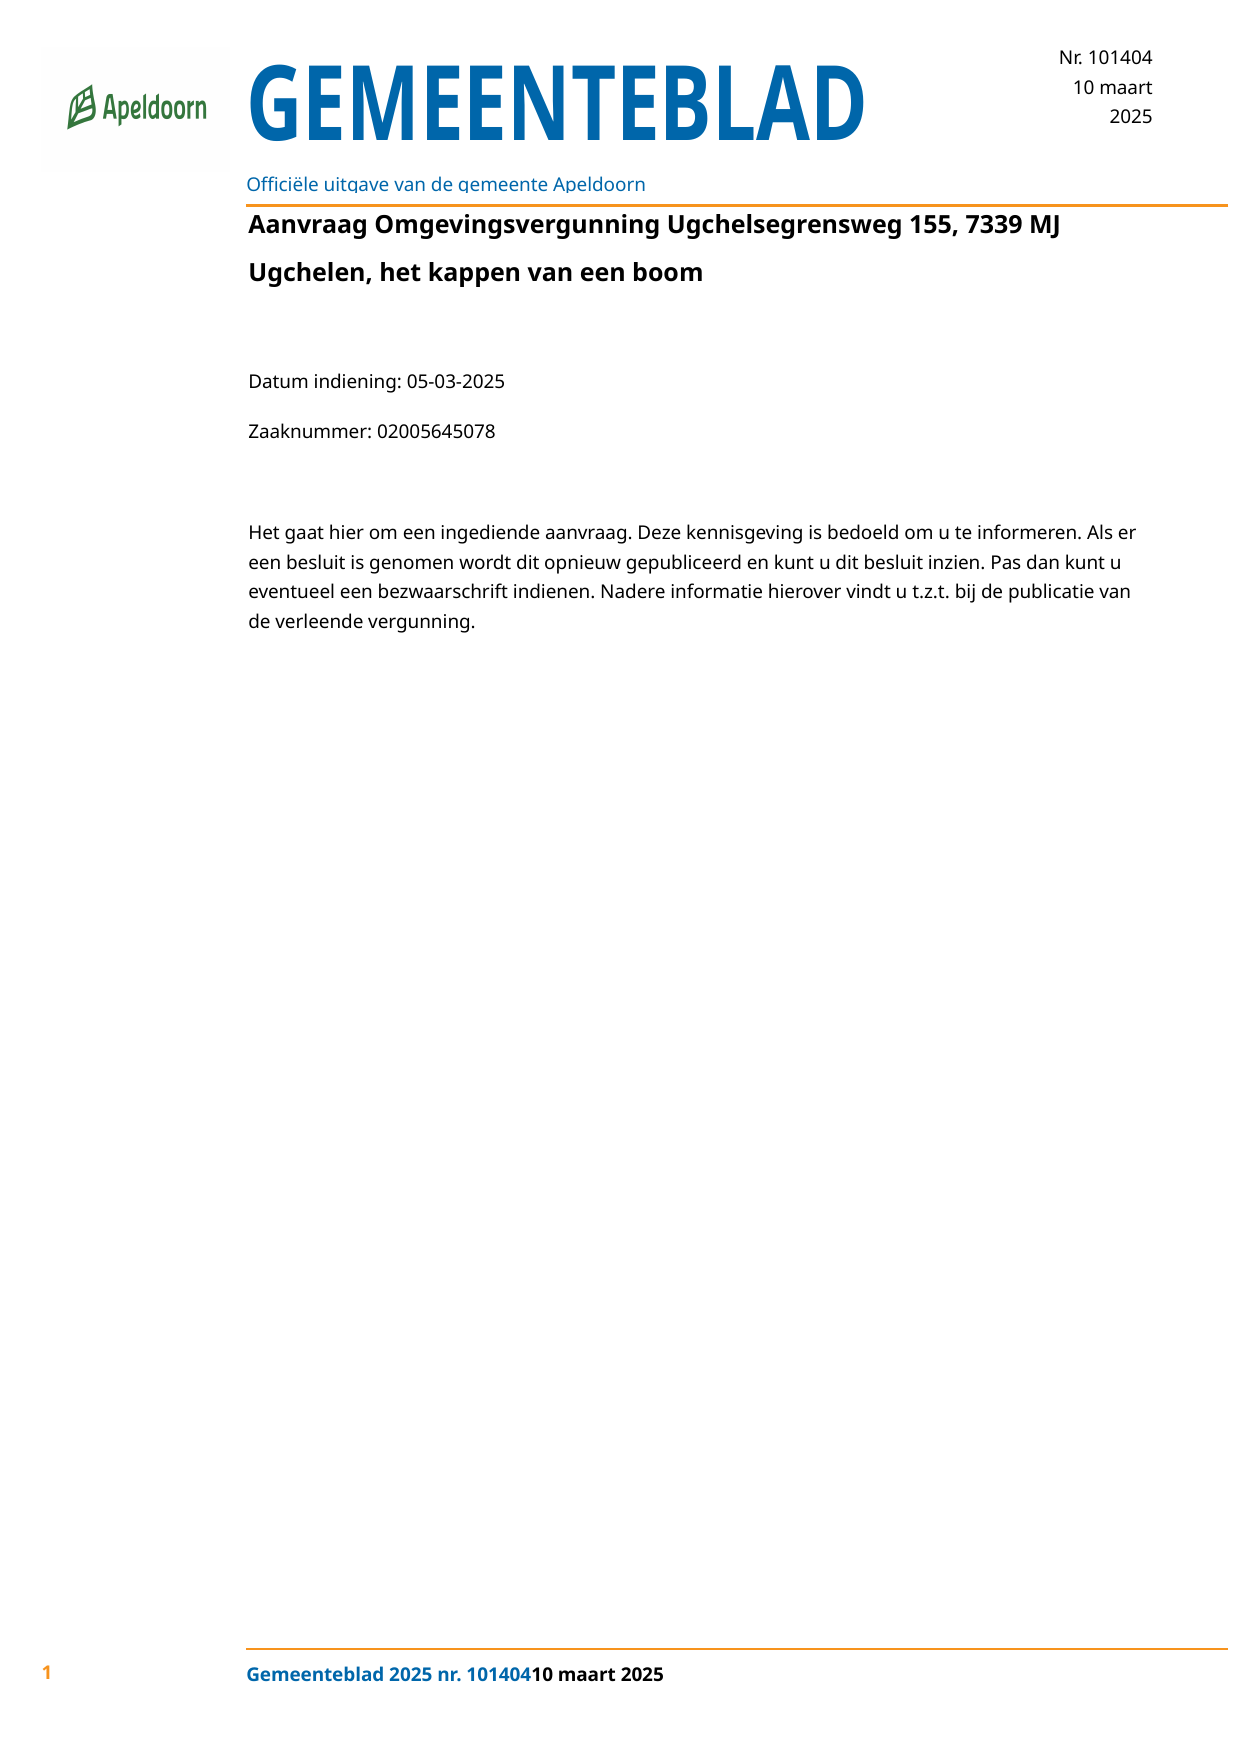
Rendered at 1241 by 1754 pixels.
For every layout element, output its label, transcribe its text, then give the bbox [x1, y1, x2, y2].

text Datum indiening: 05-03-2025 [248, 368, 1152, 394]
picture [41, 47, 231, 172]
text Het gaat hier om een ingediende aanvraag. Deze kennisgeving is bedoeld om u te informeren. Als er een besluit is genomen wordt dit opnieuw gepubliceerd en kunt u dit besluit inzien. Pas dan kunt u eventueel een bezwaarschrift indienen. Nadere informatie hierover vindt u t.z.t. bij de publicatie van de verleende vergunning. [248, 519, 1152, 634]
text Zaaknummer: 02005645078 [248, 419, 1152, 444]
text Aanvraag Omgevingsvergunning Ugchelsegrensweg 155, 7339 MJ Ugchelen, het kappen van een boom [248, 207, 1152, 288]
